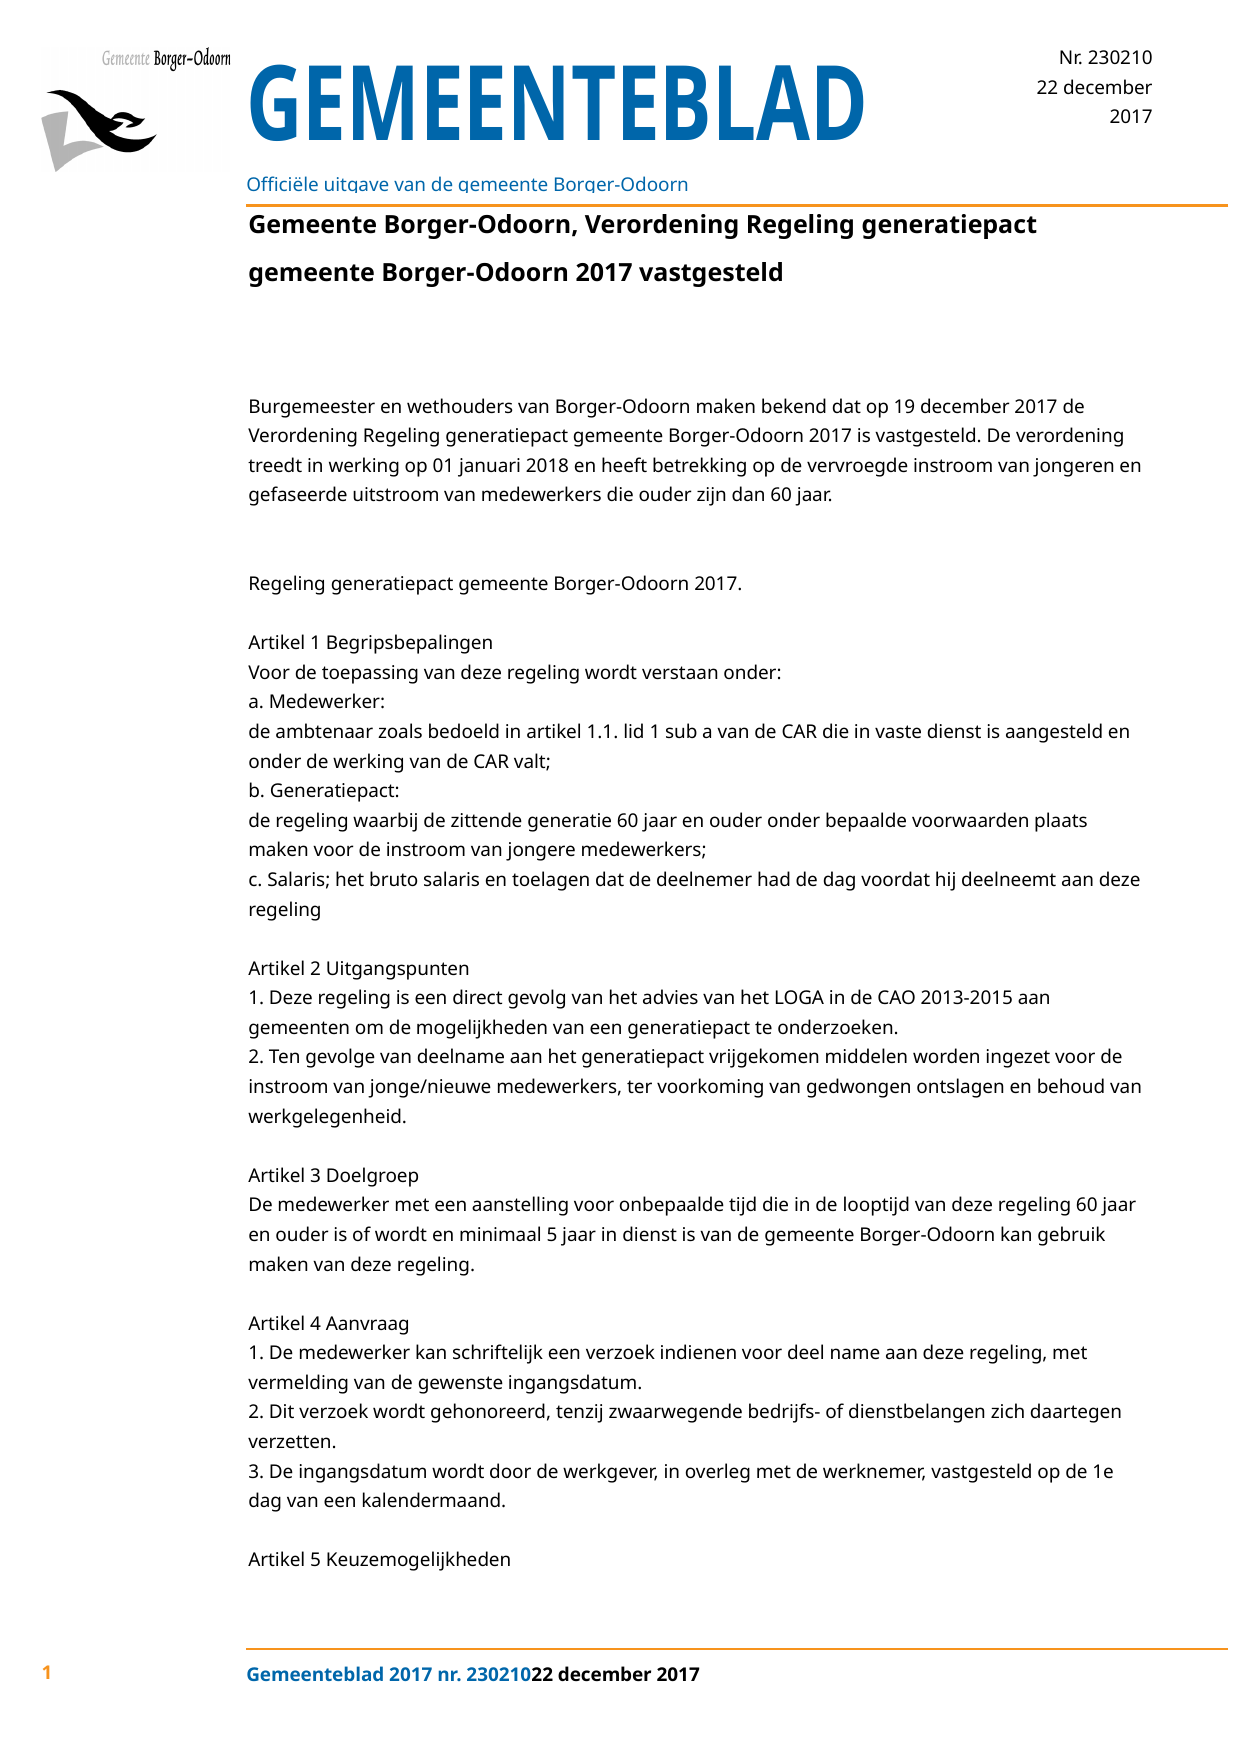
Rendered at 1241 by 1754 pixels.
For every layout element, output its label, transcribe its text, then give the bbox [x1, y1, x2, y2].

text 1. Deze regeling is een direct gevolg van het advies van het LOGA in de CAO 2013-2015 aan gemeenten om de mogelijkheden van een generatiepact te onderzoeken. [248, 984, 1152, 1040]
text b. Generatiepact: [248, 777, 1152, 803]
text Artikel 5 Keuzemogelijkheden [248, 1547, 1152, 1572]
text Artikel 2 Uitgangspunten [248, 955, 1152, 981]
text Voor de toepassing van deze regeling wordt verstaan onder: [248, 659, 1152, 685]
text c. Salaris; het bruto salaris en toelagen dat de deelnemer had de dag voordat hij deelneemt aan deze regeling [248, 866, 1152, 922]
text Artikel 3 Doelgroep [248, 1162, 1152, 1188]
text Burgemeester en wethouders van Borger-Odoorn maken bekend dat op 19 december 2017 de Verordening Regeling generatiepact gemeente Borger-Odoorn 2017 is vastgesteld. De verordening treedt in werking op 01 januari 2018 en heeft betrekking op de vervroegde instroom van jongeren en gefaseerde uitstroom van medewerkers die ouder zijn dan 60 jaar. [248, 393, 1152, 507]
text 1. De medewerker kan schriftelijk een verzoek indienen voor deel name aan deze regeling, met vermelding van de gewenste ingangsdatum. [248, 1339, 1152, 1395]
text 2. Ten gevolge van deelname aan het generatiepact vrijgekomen middelen worden ingezet voor de instroom van jonge/nieuwe medewerkers, ter voorkoming van gedwongen ontslagen en behoud van werkgelegenheid. [248, 1044, 1152, 1129]
text de regeling waarbij de zittende generatie 60 jaar en ouder onder bepaalde voorwaarden plaats maken voor de instroom van jongere medewerkers; [248, 807, 1152, 862]
text Artikel 1 Begripsbepalingen [248, 629, 1152, 655]
text de ambtenaar zoals bedoeld in artikel 1.1. lid 1 sub a van de CAR die in vaste dienst is aangesteld en onder de werking van de CAR valt; [248, 718, 1152, 774]
text Regeling generatiepact gemeente Borger-Odoorn 2017. [248, 570, 1152, 596]
picture [41, 47, 231, 172]
text De medewerker met een aanstelling voor onbepaalde tijd die in de looptijd van deze regeling 60 jaar en ouder is of wordt en minimaal 5 jaar in dienst is van de gemeente Borger-Odoorn kan gebruik maken van deze regeling. [248, 1192, 1152, 1277]
text Artikel 4 Aanvraag [248, 1310, 1152, 1336]
text 3. De ingangsdatum wordt door de werkgever, in overleg met de werknemer, vastgesteld op de 1e dag van een kalendermaand. [248, 1458, 1152, 1513]
text Gemeente Borger-Odoorn, Verordening Regeling generatiepact gemeente Borger-Odoorn 2017 vastgesteld [248, 207, 1152, 288]
text a. Medewerker: [248, 689, 1152, 714]
text 2. Dit verzoek wordt gehonoreerd, tenzij zwaarwegende bedrijfs- of dienstbelangen zich daartegen verzetten. [248, 1399, 1152, 1454]
